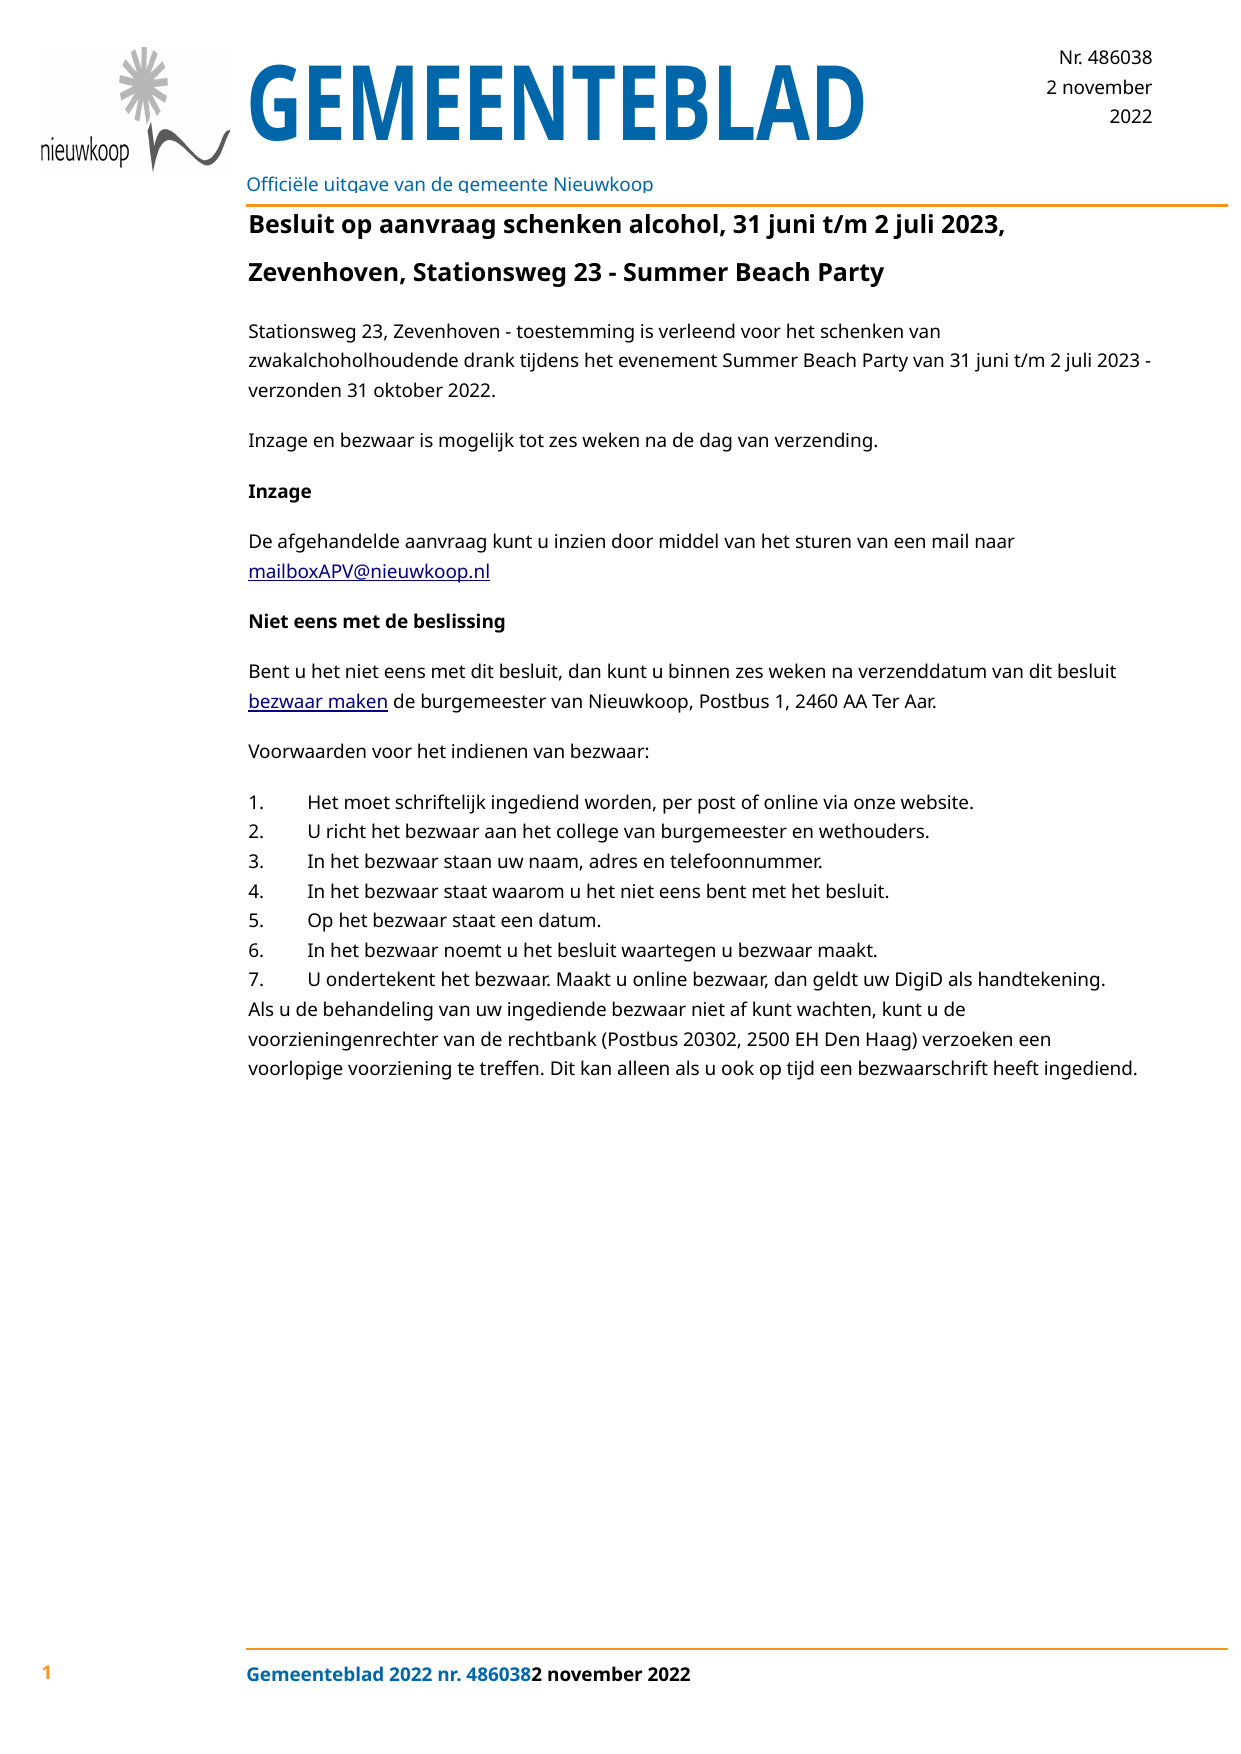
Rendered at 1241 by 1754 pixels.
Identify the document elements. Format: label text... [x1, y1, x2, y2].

list Het moet schriftelijk ingediend worden, per post of online via onze website. [248, 789, 1152, 815]
text Als u de behandeling van uw ingediende bezwaar niet af kunt wachten, kunt u de voorzieningenrechter van de rechtbank (Postbus 20302, 2500 EH Den Haag) verzoeken een voorlopige voorziening te treffen. Dit kan alleen als u ook op tijd een bezwaarschrift heeft ingediend. [248, 996, 1152, 1081]
list In het bezwaar staat waarom u het niet eens bent met het besluit. [248, 878, 1152, 904]
list In het bezwaar noemt u het besluit waartegen u bezwaar maakt. [248, 937, 1152, 963]
list Op het bezwaar staat een datum. [248, 907, 1152, 933]
picture [41, 47, 231, 172]
list U richt het bezwaar aan het college van burgemeester en wethouders. [248, 819, 1152, 844]
text Niet eens met de beslissing [248, 608, 1152, 634]
text Stationsweg 23, Zevenhoven - toestemming is verleend voor het schenken van zwakalchoholhoudende drank tijdens het evenement Summer Beach Party van 31 juni t/m 2 juli 2023 - verzonden 31 oktober 2022. [248, 318, 1152, 403]
text Besluit op aanvraag schenken alcohol, 31 juni t/m 2 juli 2023, Zevenhoven, Stationsweg 23 - Summer Beach Party [248, 207, 1152, 288]
list In het bezwaar staan uw naam, adres en telefoonnummer. [248, 848, 1152, 874]
text Inzage en bezwaar is mogelijk tot zes weken na de dag van verzending. [248, 427, 1152, 453]
text De afgehandelde aanvraag kunt u inzien door middel van het sturen van een mail naar mailboxAPV@nieuwkoop.nl [248, 528, 1152, 584]
list U ondertekent het bezwaar. Maakt u online bezwaar, dan geldt uw DigiD als handtekening. [248, 967, 1152, 992]
text Voorwaarden voor het indienen van bezwaar: [248, 739, 1152, 764]
text Bent u het niet eens met dit besluit, dan kunt u binnen zes weken na verzenddatum van dit besluit bezwaar maken de burgemeester van Nieuwkoop, Postbus 1, 2460 AA Ter Aar. [248, 659, 1152, 714]
text Inzage [248, 478, 1152, 504]
